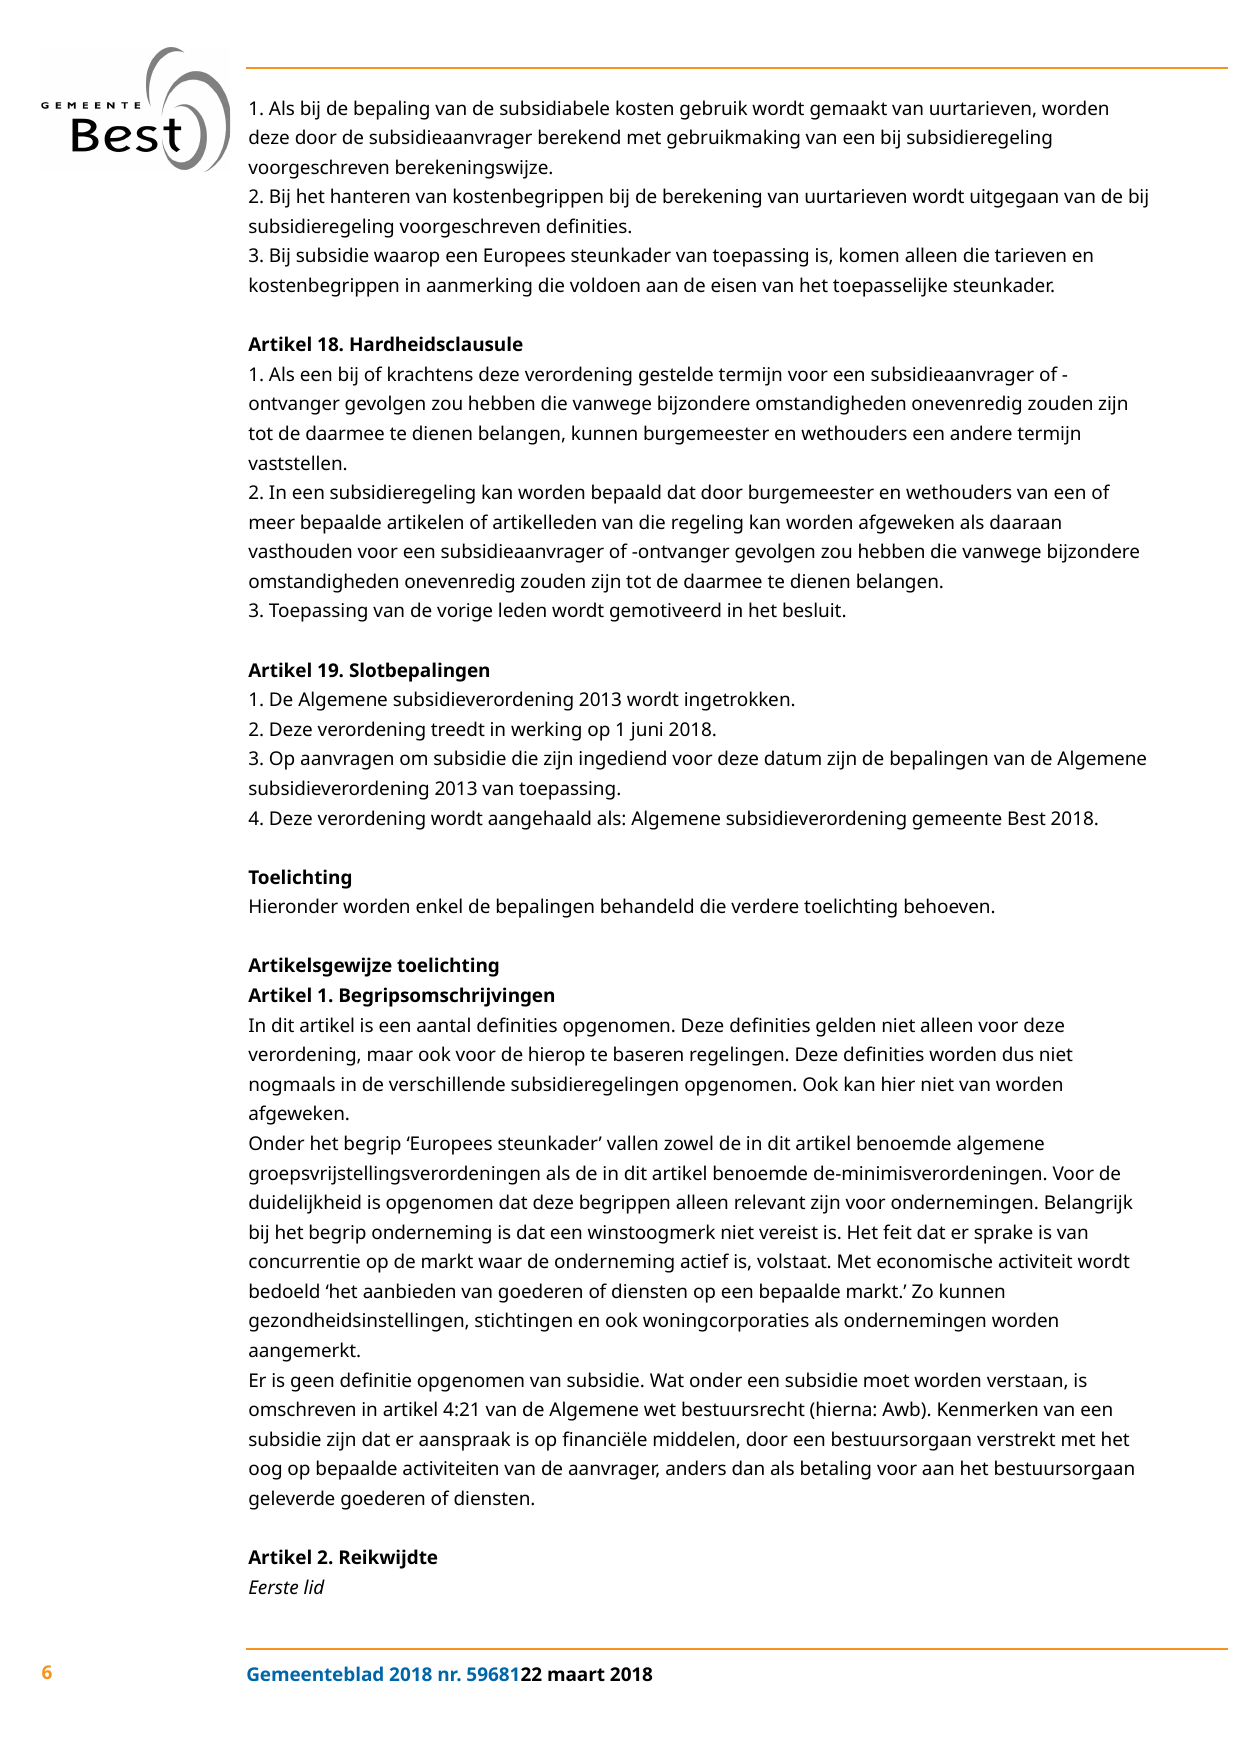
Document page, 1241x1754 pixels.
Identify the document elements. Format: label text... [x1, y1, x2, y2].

text Toelichting [248, 864, 1152, 890]
text 2. In een subsidieregeling kan worden bepaald dat door burgemeester en wethouders van een of meer bepaalde artikelen of artikelleden van die regeling kan worden afgeweken als daaraan vasthouden voor een subsidieaanvrager of -ontvanger gevolgen zou hebben die vanwege bijzondere omstandigheden onevenredig zouden zijn tot de daarmee te dienen belangen. [248, 479, 1152, 594]
text 4. Deze verordening wordt aangehaald als: Algemene subsidieverordening gemeente Best 2018. [248, 805, 1152, 831]
text Eerste lid [248, 1574, 1152, 1600]
text Artikelsgewijze toelichting [248, 953, 1152, 978]
text Artikel 1. Begripsomschrijvingen [248, 982, 1152, 1008]
text Er is geen definitie opgenomen van subsidie. Wat onder een subsidie moet worden verstaan, is omschreven in artikel 4:21 van de Algemene wet bestuursrecht (hierna: Awb). Kenmerken van een subsidie zijn dat er aanspraak is op financiële middelen, door een bestuursorgaan verstrekt met het oog op bepaalde activiteiten van de aanvrager, anders dan als betaling voor aan het bestuursorgaan geleverde goederen of diensten. [248, 1367, 1152, 1511]
text 1. Als bij de bepaling van de subsidiabele kosten gebruik wordt gemaakt van uurtarieven, worden deze door de subsidieaanvrager berekend met gebruikmaking van een bij subsidieregeling voorgeschreven berekeningswijze. [248, 95, 1152, 180]
text 1. Als een bij of krachtens deze verordening gestelde termijn voor een subsidieaanvrager of -ontvanger gevolgen zou hebben die vanwege bijzondere omstandigheden onevenredig zouden zijn tot de daarmee te dienen belangen, kunnen burgemeester en wethouders een andere termijn vaststellen. [248, 361, 1152, 476]
text Artikel 18. Hardheidsclausule [248, 331, 1152, 357]
text 1. De Algemene subsidieverordening 2013 wordt ingetrokken. [248, 686, 1152, 712]
text Artikel 2. Reikwijdte [248, 1544, 1152, 1570]
text 3. Op aanvragen om subsidie die zijn ingediend voor deze datum zijn de bepalingen van de Algemene subsidieverordening 2013 van toepassing. [248, 746, 1152, 801]
text 3. Toepassing van de vorige leden wordt gemotiveerd in het besluit. [248, 598, 1152, 623]
picture [41, 47, 231, 172]
text 2. Bij het hanteren van kostenbegrippen bij de berekening van uurtarieven wordt uitgegaan van de bij subsidieregeling voorgeschreven definities. [248, 183, 1152, 239]
text 3. Bij subsidie waarop een Europees steunkader van toepassing is, komen alleen die tarieven en kostenbegrippen in aanmerking die voldoen aan de eisen van het toepasselijke steunkader. [248, 243, 1152, 298]
text Hieronder worden enkel de bepalingen behandeld die verdere toelichting behoeven. [248, 893, 1152, 919]
text Artikel 19. Slotbepalingen [248, 657, 1152, 683]
text In dit artikel is een aantal definities opgenomen. Deze definities gelden niet alleen voor deze verordening, maar ook voor de hierop te baseren regelingen. Deze definities worden dus niet nogmaals in de verschillende subsidieregelingen opgenomen. Ook kan hier niet van worden afgeweken. [248, 1012, 1152, 1126]
text Onder het begrip ‘Europees steunkader’ vallen zowel de in dit artikel benoemde algemene groepsvrijstellingsverordeningen als de in dit artikel benoemde de-minimisverordeningen. Voor de duidelijkheid is opgenomen dat deze begrippen alleen relevant zijn voor ondernemingen. Belangrijk bij het begrip onderneming is dat een winstoogmerk niet vereist is. Het feit dat er sprake is van concurrentie op de markt waar de onderneming actief is, volstaat. Met economische activiteit wordt bedoeld ‘het aanbieden van goederen of diensten op een bepaalde markt.’ Zo kunnen gezondheidsinstellingen, stichtingen en ook woningcorporaties als ondernemingen worden aangemerkt. [248, 1130, 1152, 1363]
text 2. Deze verordening treedt in werking op 1 juni 2018. [248, 716, 1152, 742]
